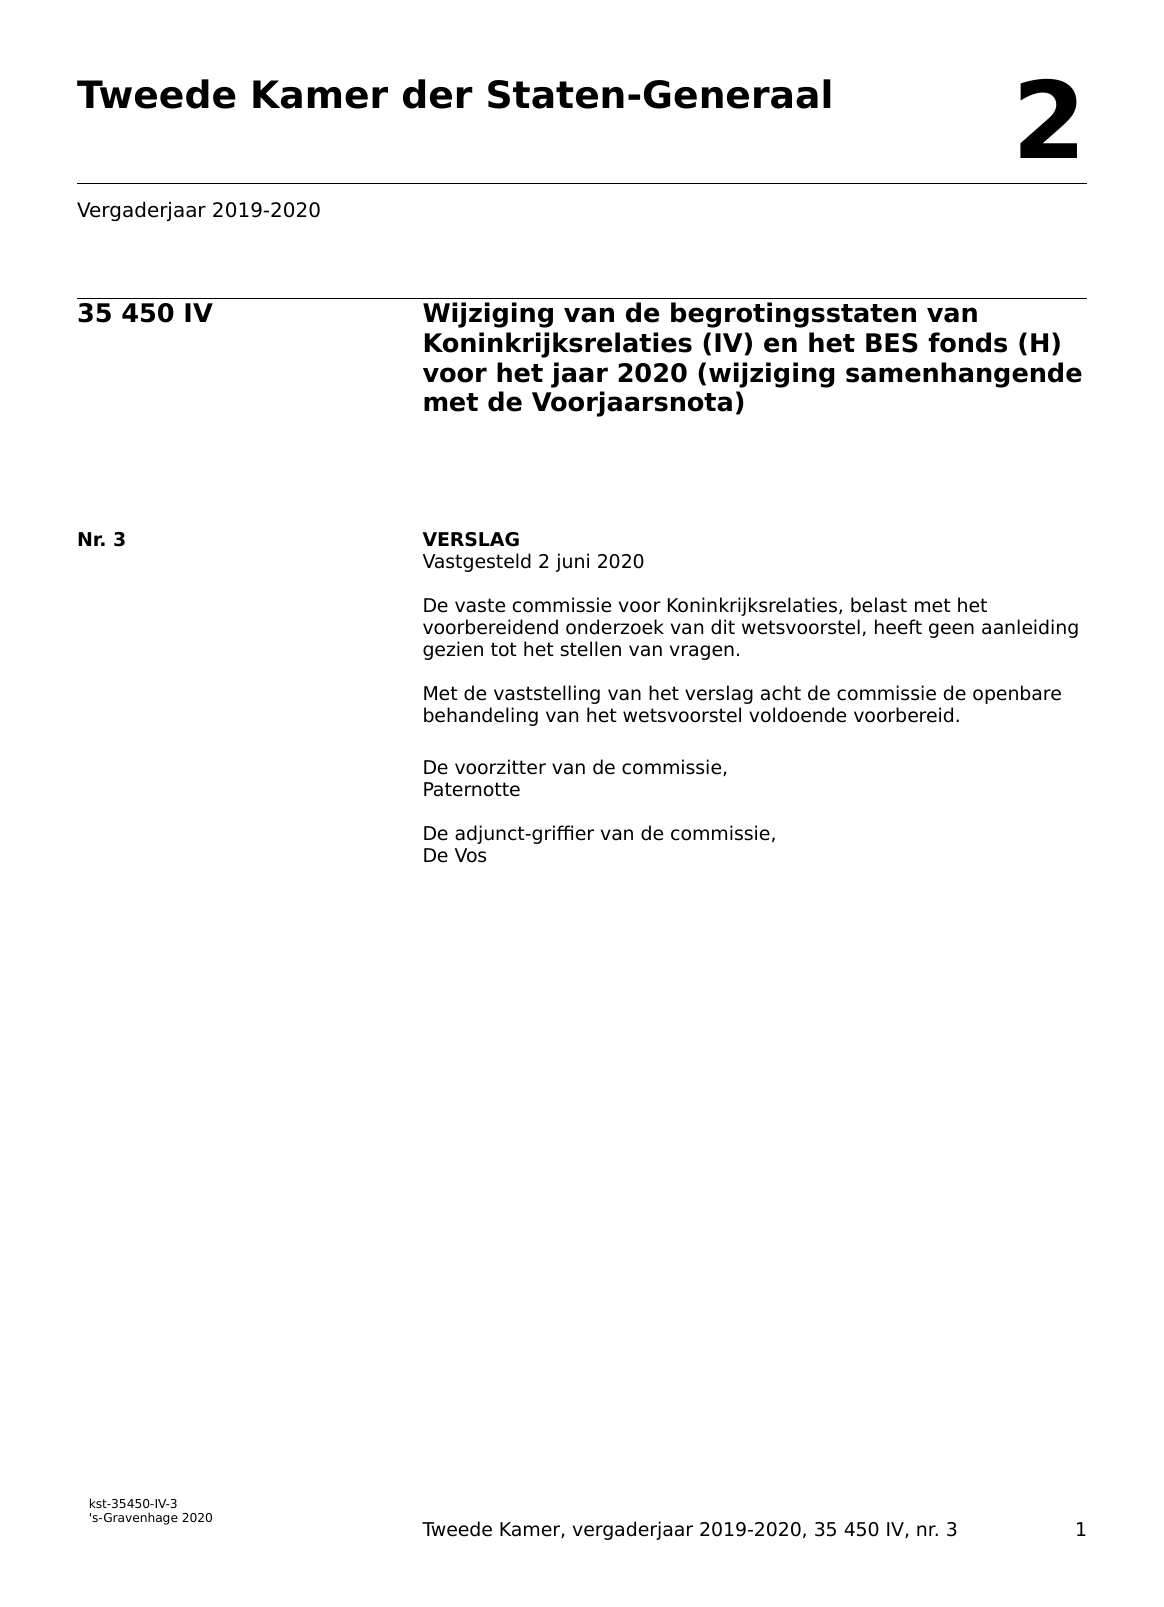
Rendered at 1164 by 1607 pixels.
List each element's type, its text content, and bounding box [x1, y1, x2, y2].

subtitle Nr. 3 VERSLAG [77, 529, 1087, 551]
table_header 2 [886, 59, 1087, 183]
table_cell Vergaderjaar 2019-2020 [77, 184, 1087, 298]
text De vaste commissie voor Koninkrijksrelaties, belast met het voorbereidend onderzoek van dit wetsvoorstel, heeft geen aanleiding gezien tot het stellen van vragen. [422, 595, 1087, 661]
text De voorzitter van de commissie, Paternotte [422, 757, 1087, 801]
text 's-Gravenhage 2020 [88, 1511, 323, 1525]
text De adjunct-griffier van de commissie, De Vos [422, 823, 1087, 867]
text Vastgesteld 2 juni 2020 [422, 551, 1087, 573]
text Met de vaststelling van het verslag acht de commissie de openbare behandeling van het wetsvoorstel voldoende voorbereid. [422, 683, 1087, 727]
subtitle 35 450 IV Wijziging van de begrotingsstaten van Koninkrijksrelaties (IV) en het BES fonds (H) voor het jaar 2020 (wijziging samenhangende met de Voorjaarsnota) [77, 299, 1087, 418]
text kst-35450-IV-3 [88, 1497, 323, 1511]
table_header Tweede Kamer der Staten-Generaal [77, 59, 886, 183]
